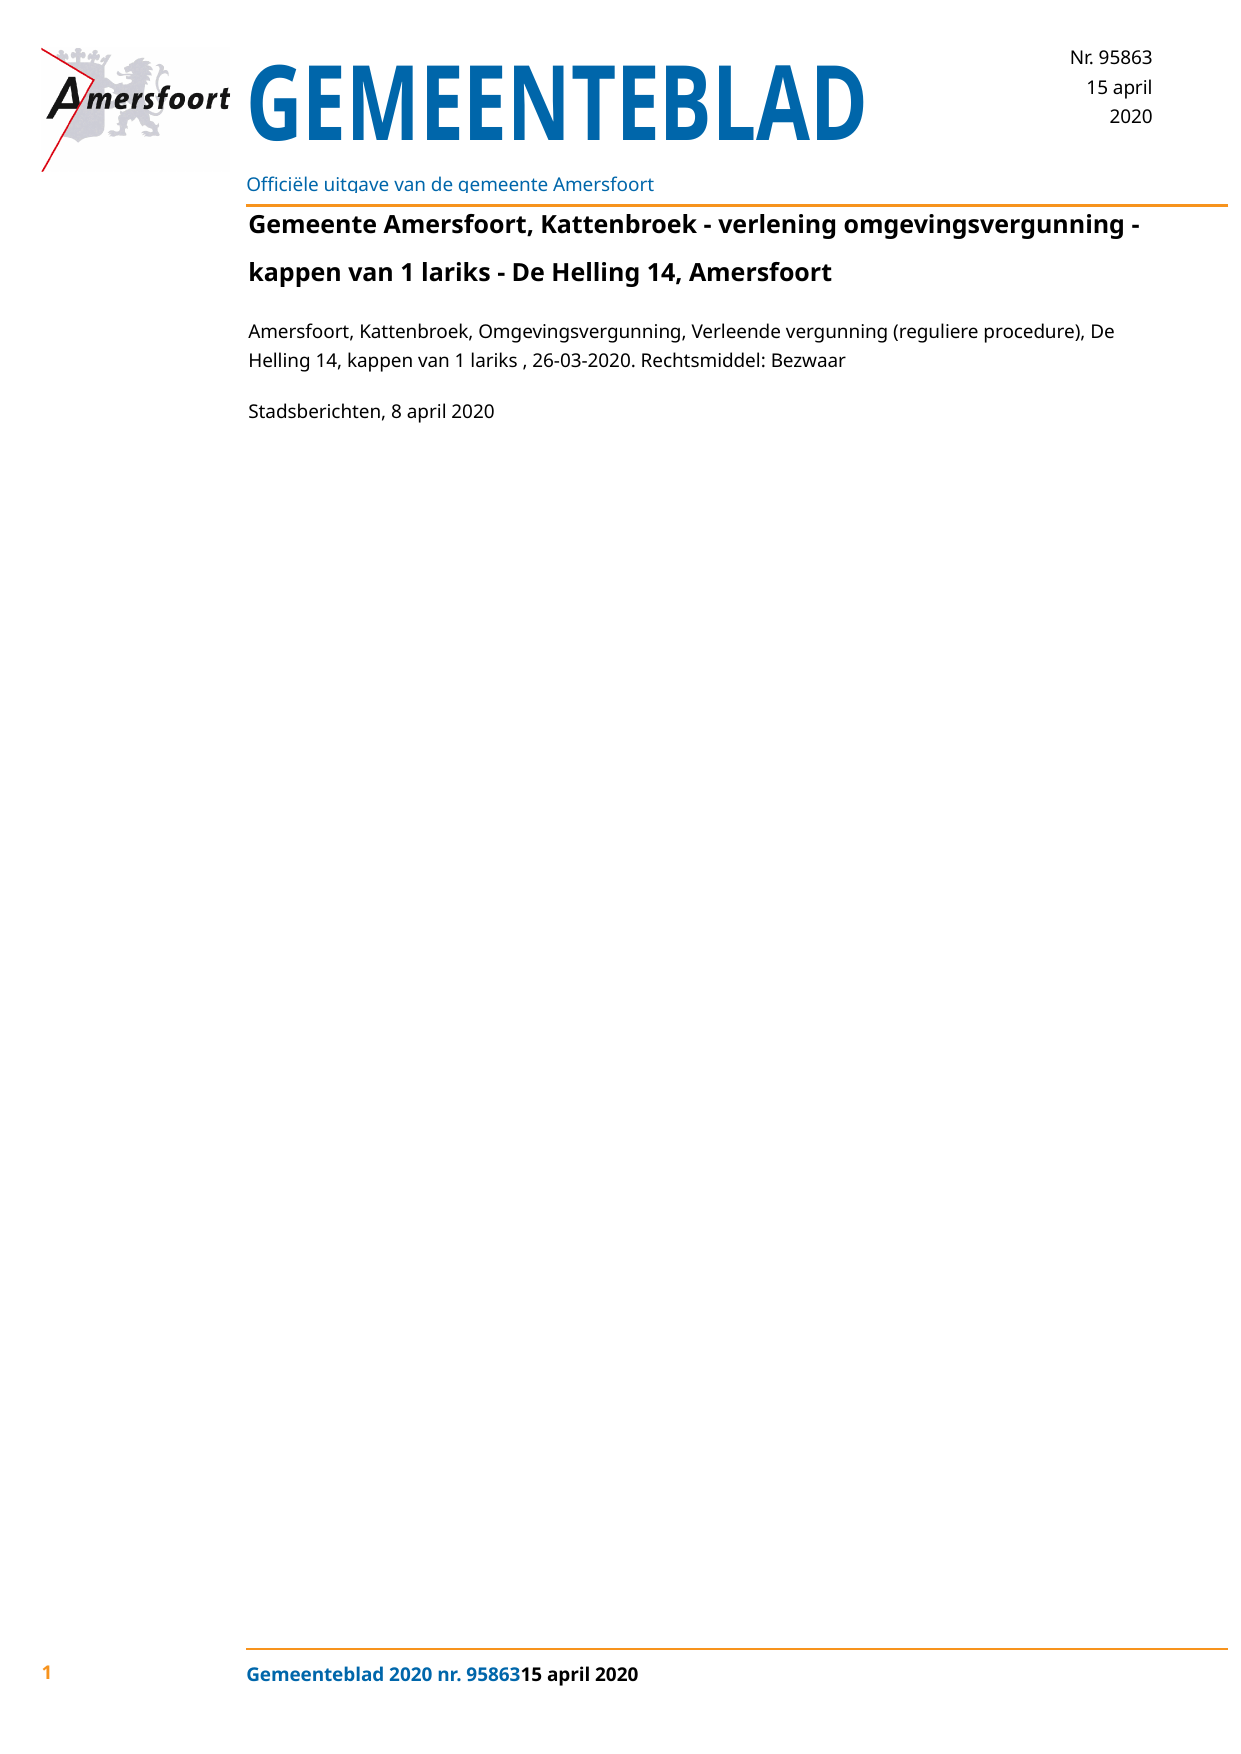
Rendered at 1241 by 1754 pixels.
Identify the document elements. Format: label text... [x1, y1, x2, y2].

text Gemeente Amersfoort, Kattenbroek - verlening omgevingsvergunning - kappen van 1 lariks - De Helling 14, Amersfoort [248, 207, 1152, 288]
text Stadsberichten, 8 april 2020 [248, 398, 1152, 424]
text Amersfoort, Kattenbroek, Omgevingsvergunning, Verleende vergunning (reguliere procedure), De Helling 14, kappen van 1 lariks , 26-03-2020. Rechtsmiddel: Bezwaar [248, 318, 1152, 373]
picture [41, 47, 231, 172]
